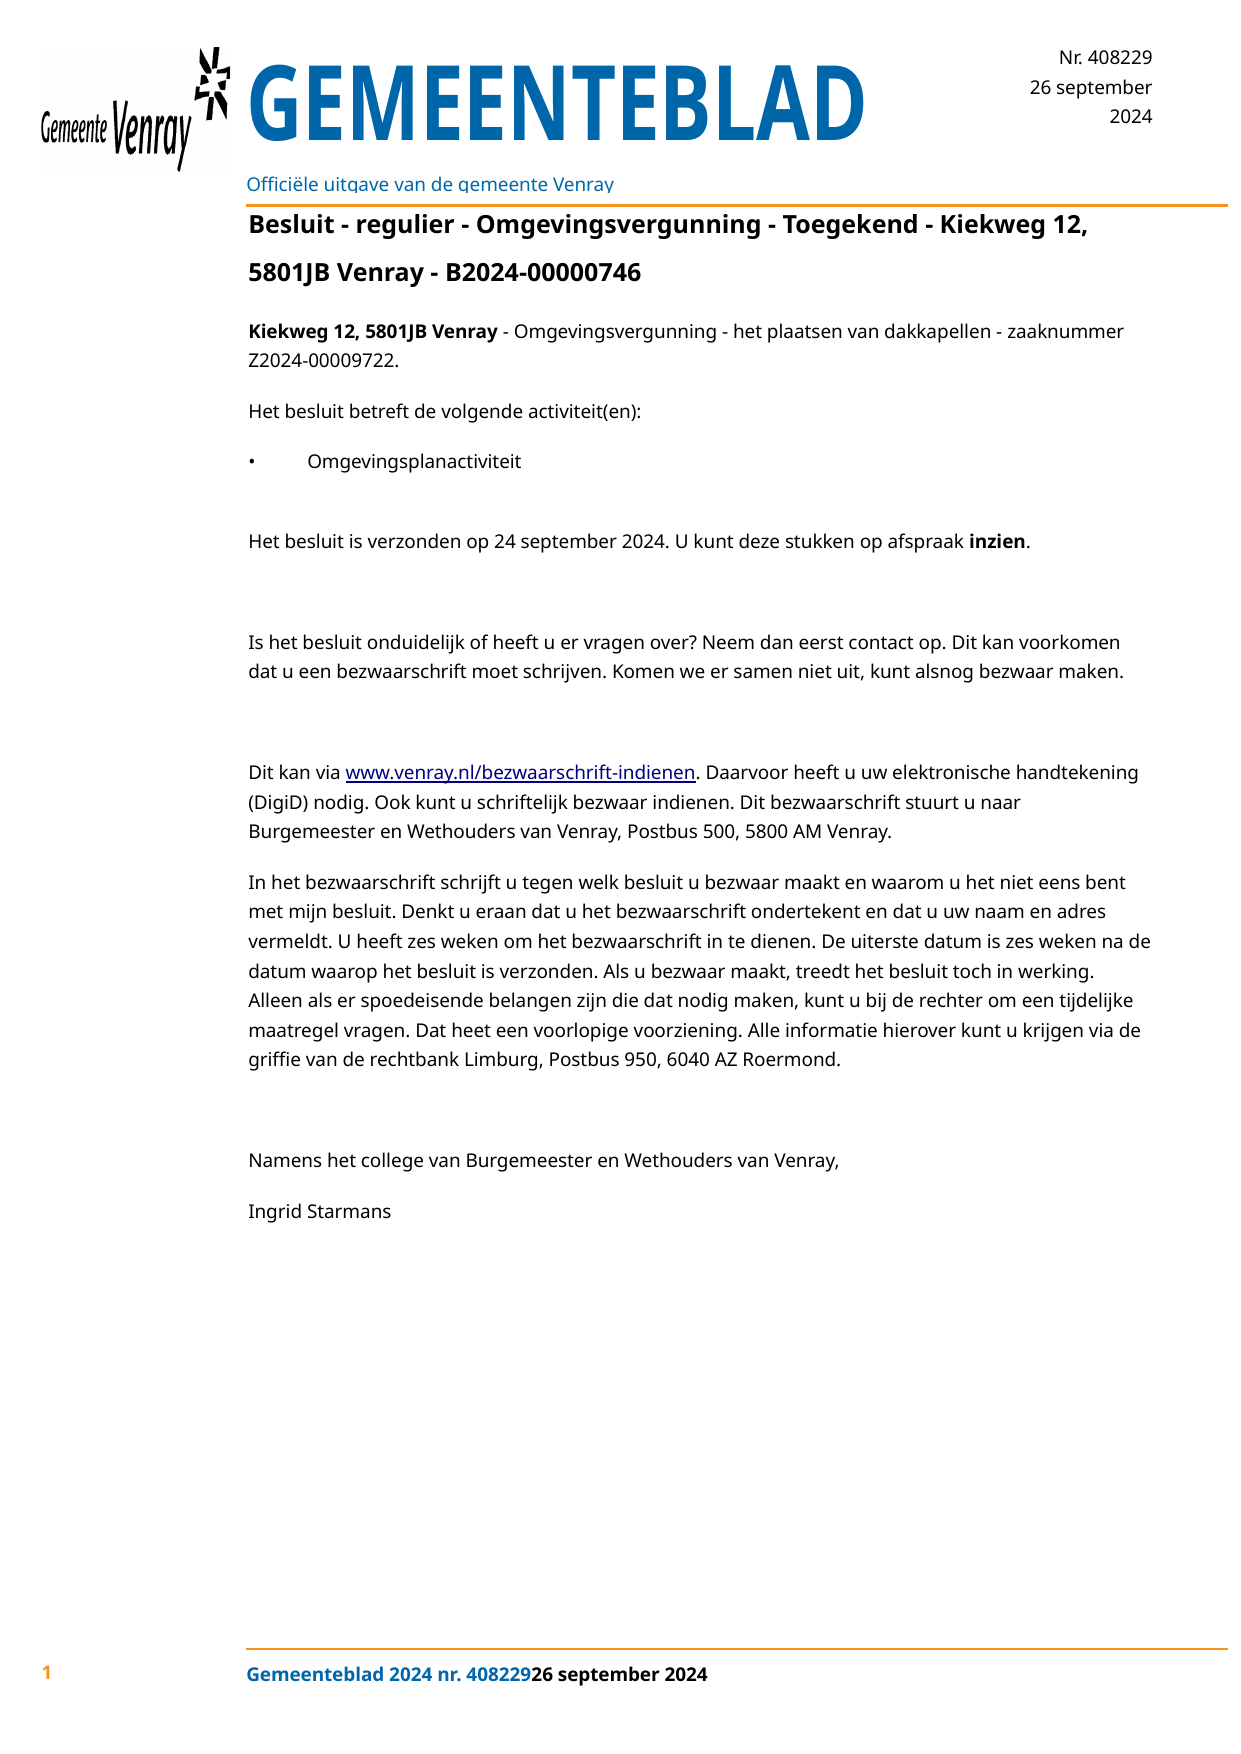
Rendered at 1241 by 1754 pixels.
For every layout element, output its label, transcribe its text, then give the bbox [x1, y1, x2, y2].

text In het bezwaarschrift schrijft u tegen welk besluit u bezwaar maakt en waarom u het niet eens bent met mijn besluit. Denkt u eraan dat u het bezwaarschrift ondertekent en dat u uw naam en adres vermeldt. U heeft zes weken om het bezwaarschrift in te dienen. De uiterste datum is zes weken na de datum waarop het besluit is verzonden. Als u bezwaar maakt, treedt het besluit toch in werking. Alleen als er spoedeisende belangen zijn die dat nodig maken, kunt u bij de rechter om een tijdelijke maatregel vragen. Dat heet een voorlopige voorziening. Alle informatie hierover kunt u krijgen via de griffie van de rechtbank Limburg, Postbus 950, 6040 AZ Roermond. [248, 869, 1152, 1072]
text Het besluit is verzonden op 24 september 2024. U kunt deze stukken op afspraak inzien. [248, 528, 1152, 554]
text Namens het college van Burgemeester en Wethouders van Venray, [248, 1147, 1152, 1173]
list Omgevingsplanactiviteit [248, 448, 1152, 474]
text Is het besluit onduidelijk of heeft u er vragen over? Neem dan eerst contact op. Dit kan voorkomen dat u een bezwaarschrift moet schrijven. Komen we er samen niet uit, kunt alsnog bezwaar maken. [248, 629, 1152, 684]
picture [41, 47, 231, 172]
text Het besluit betreft de volgende activiteit(en): [248, 398, 1152, 424]
text Dit kan via www.venray.nl/bezwaarschrift-indienen. Daarvoor heeft u uw elektronische handtekening (DigiD) nodig. Ook kunt u schriftelijk bezwaar indienen. Dit bezwaarschrift stuurt u naar Burgemeester en Wethouders van Venray, Postbus 500, 5800 AM Venray. [248, 759, 1152, 844]
text Ingrid Starmans [248, 1198, 1152, 1224]
text Besluit - regulier - Omgevingsvergunning - Toegekend - Kiekweg 12, 5801JB Venray - B2024-00000746 [248, 207, 1152, 288]
text Kiekweg 12, 5801JB Venray - Omgevingsvergunning - het plaatsen van dakkapellen - zaaknummer Z2024-00009722. [248, 318, 1152, 373]
